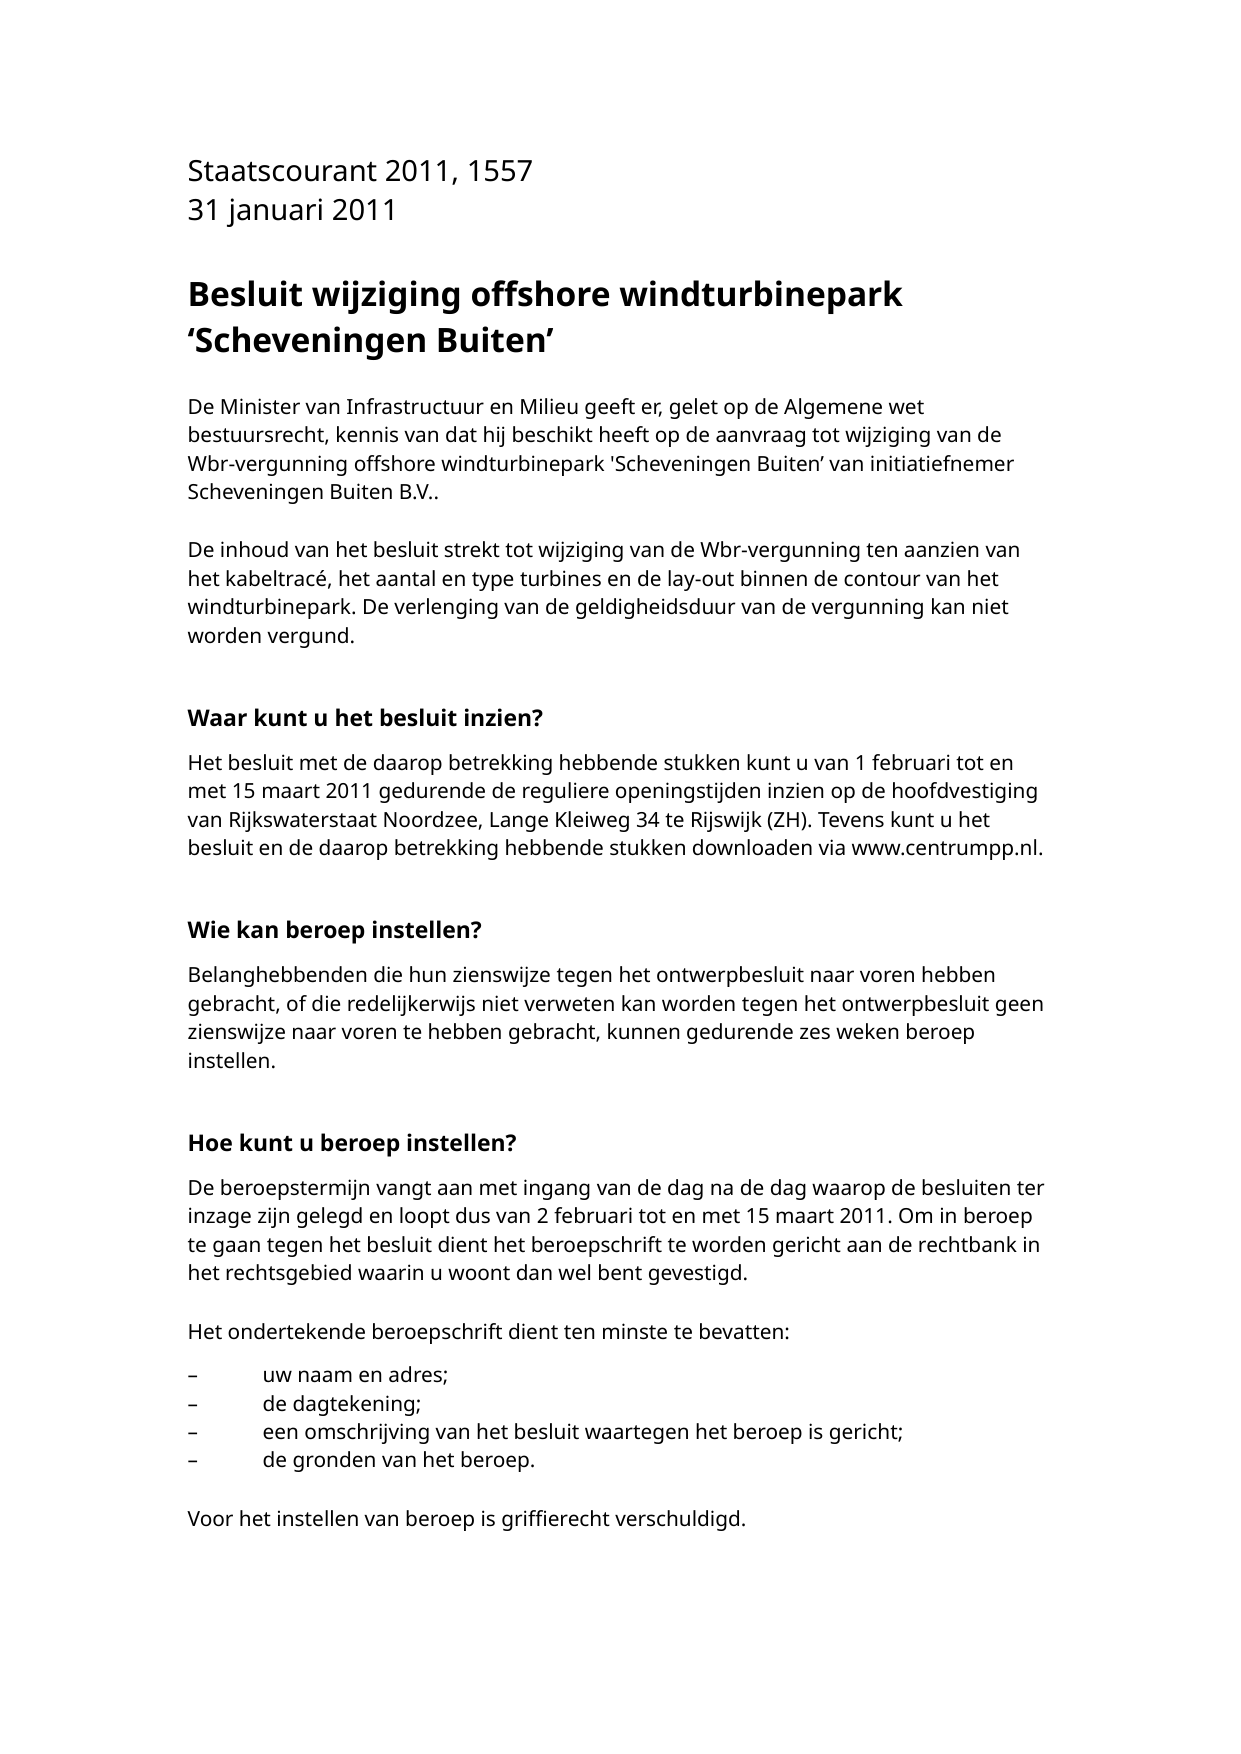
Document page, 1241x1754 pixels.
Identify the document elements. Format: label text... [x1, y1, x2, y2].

subtitle Besluit wijziging offshore windturbinepark ‘Scheveningen Buiten’ [187, 271, 1053, 362]
subtitle Hoe kunt u beroep instellen? [187, 1127, 1053, 1158]
text De inhoud van het besluit strekt tot wijziging van de Wbr-vergunning ten aanzien van het kabeltracé, het aantal en type turbines en de lay-out binnen de contour van het windturbinepark. De verlenging van de geldigheidsduur van de vergunning kan niet worden vergund. [187, 536, 1053, 649]
list de dagtekening; [187, 1389, 1053, 1417]
text Staatscourant 2011, 1557 [187, 150, 1053, 190]
text Voor het instellen van beroep is griffierecht verschuldigd. [187, 1504, 1053, 1532]
text Het besluit met de daarop betrekking hebbende stukken kunt u van 1 februari tot en met 15 maart 2011 gedurende de reguliere openingstijden inzien op de hoofdvestiging van Rijkswaterstaat Noordzee, Lange Kleiweg 34 te Rijswijk (ZH). Tevens kunt u het besluit en de daarop betrekking hebbende stukken downloaden via www.centrumpp.nl. [187, 748, 1053, 862]
text Belanghebbenden die hun zienswijze tegen het ontwerpbesluit naar voren hebben gebracht, of die redelijkerwijs niet verweten kan worden tegen het ontwerpbesluit geen zienswijze naar voren te hebben gebracht, kunnen gedurende zes weken beroep instellen. [187, 961, 1053, 1074]
text De Minister van Infrastructuur en Milieu geeft er, gelet op de Algemene wet bestuursrecht, kennis van dat hij beschikt heeft op de aanvraag tot wijziging van de Wbr-vergunning offshore windturbinepark 'Scheveningen Buiten’ van initiatiefnemer Scheveningen Buiten B.V.. [187, 392, 1053, 506]
list een omschrijving van het besluit waartegen het beroep is gericht; [187, 1417, 1053, 1446]
text 31 januari 2011 [187, 190, 1053, 229]
subtitle Wie kan beroep instellen? [187, 914, 1053, 946]
list de gronden van het beroep. [187, 1446, 1053, 1474]
text De beroepstermijn vangt aan met ingang van de dag na de dag waarop de besluiten ter inzage zijn gelegd en loopt dus van 2 februari tot en met 15 maart 2011. Om in beroep te gaan tegen het besluit dient het beroepschrift te worden gericht aan de rechtbank in het rechtsgebied waarin u woont dan wel bent gevestigd. [187, 1173, 1053, 1287]
list uw naam en adres; [187, 1360, 1053, 1389]
text Het ondertekende beroepschrift dient ten minste te bevatten: [187, 1317, 1053, 1345]
subtitle Waar kunt u het besluit inzien? [187, 702, 1053, 733]
